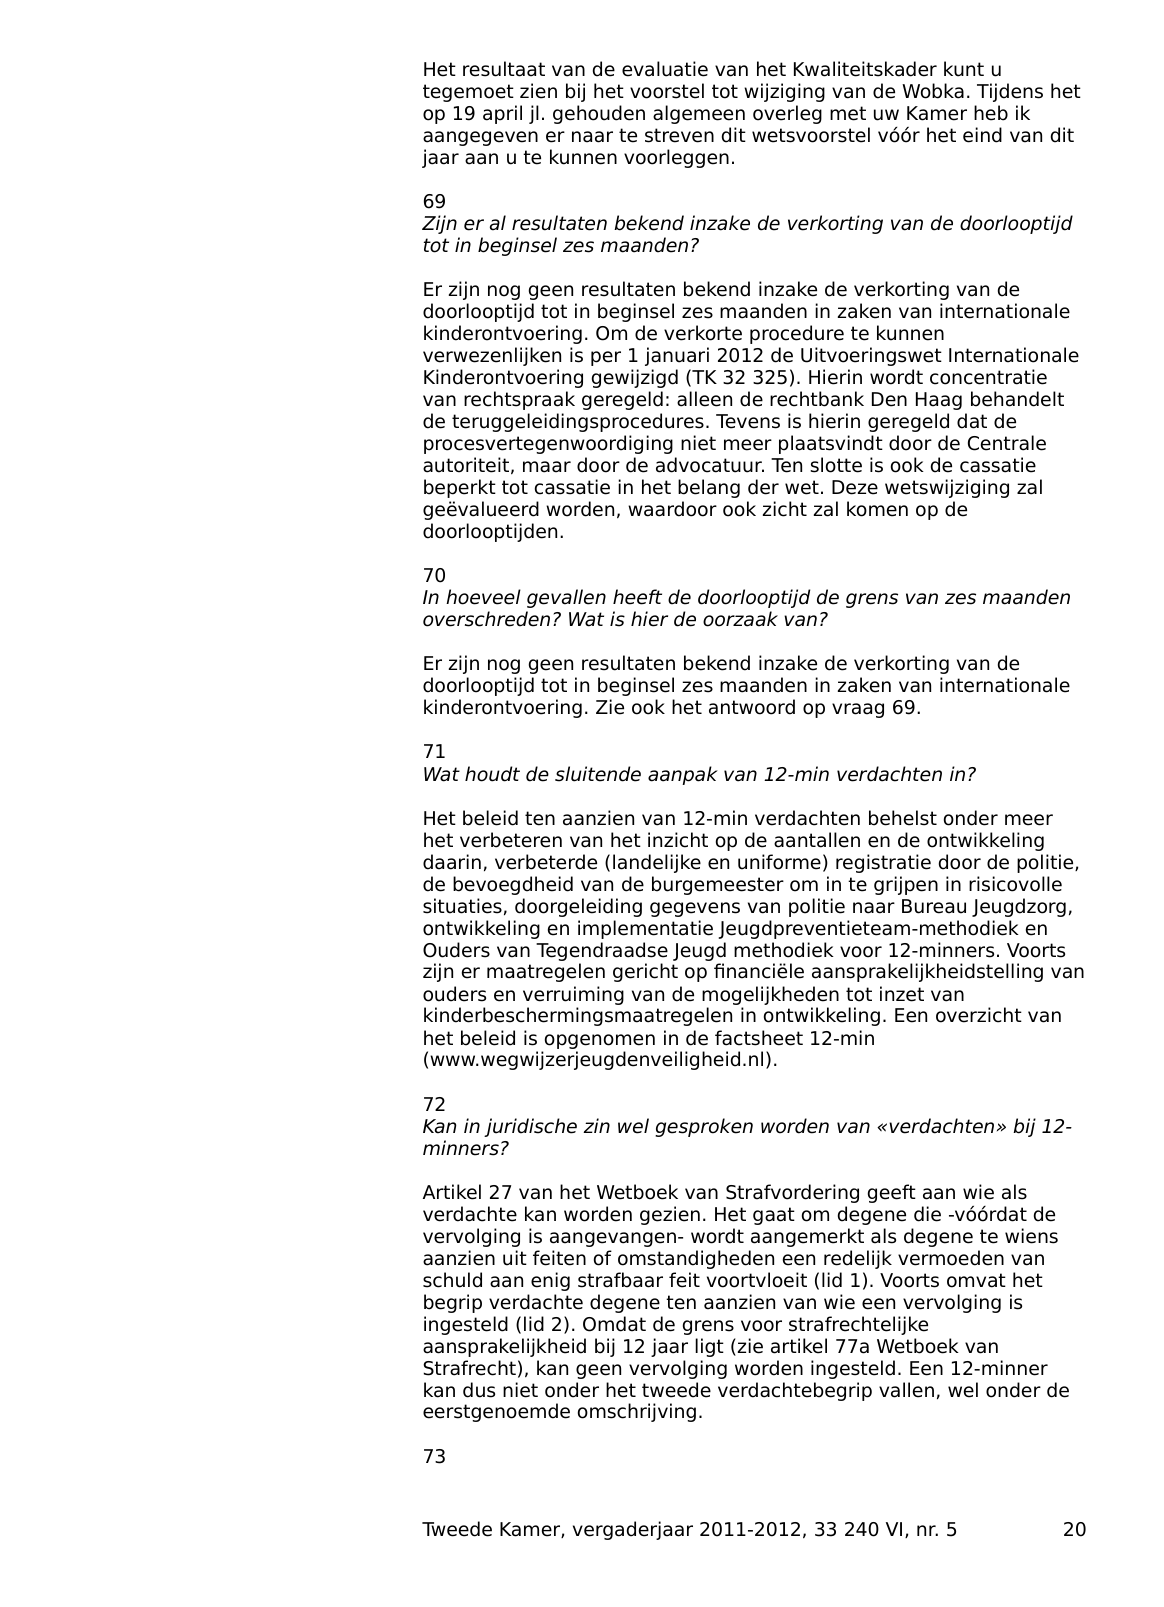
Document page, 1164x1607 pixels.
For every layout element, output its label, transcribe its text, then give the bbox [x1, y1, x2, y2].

text Het resultaat van de evaluatie van het Kwaliteitskader kunt u tegemoet zien bij het voorstel tot wijziging van de Wobka. Tijdens het op 19 april jl. gehouden algemeen overleg met uw Kamer heb ik aangegeven er naar te streven dit wetsvoorstel vóór het eind van dit jaar aan u te kunnen voorleggen. [422, 59, 1087, 169]
text Wat houdt de sluitende aanpak van 12-min verdachten in? [422, 763, 1087, 785]
text Er zijn nog geen resultaten bekend inzake de verkorting van de doorlooptijd tot in beginsel zes maanden in zaken van internationale kinderontvoering. Zie ook het antwoord op vraag 69. [422, 653, 1087, 719]
text Er zijn nog geen resultaten bekend inzake de verkorting van de doorlooptijd tot in beginsel zes maanden in zaken van internationale kinderontvoering. Om de verkorte procedure te kunnen verwezenlijken is per 1 januari 2012 de Uitvoeringswet Internationale Kinderontvoering gewijzigd (TK 32 325). Hierin wordt concentratie van rechtspraak geregeld: alleen de rechtbank Den Haag behandelt de teruggeleidingsprocedures. Tevens is hierin geregeld dat de procesvertegenwoordiging niet meer plaatsvindt door de Centrale autoriteit, maar door de advocatuur. Ten slotte is ook de cassatie beperkt tot cassatie in het belang der wet. Deze wetswijziging zal geëvalueerd worden, waardoor ook zicht zal komen op de doorlooptijden. [422, 279, 1087, 543]
text Kan in juridische zin wel gesproken worden van «verdachten» bij 12-minners? [422, 1116, 1087, 1159]
text Het beleid ten aanzien van 12-min verdachten behelst onder meer het verbeteren van het inzicht op de aantallen en de ontwikkeling daarin, verbeterde (landelijke en uniforme) registratie door de politie, de bevoegdheid van de burgemeester om in te grijpen in risicovolle situaties, doorgeleiding gegevens van politie naar Bureau Jeugdzorg, ontwikkeling en implementatie Jeugdpreventieteam-methodiek en Ouders van Tegendraadse Jeugd methodiek voor 12-minners. Voorts zijn er maatregelen gericht op financiële aansprakelijkheidstelling van ouders en verruiming van de mogelijkheden tot inzet van kinderbeschermingsmaatregelen in ontwikkeling. Een overzicht van het beleid is opgenomen in de factsheet 12-min (www.wegwijzerjeugdenveiligheid.nl). [422, 808, 1087, 1071]
text 71 [422, 741, 1087, 763]
text In hoeveel gevallen heeft de doorlooptijd de grens van zes maanden overschreden? Wat is hier de oorzaak van? [422, 587, 1087, 631]
text 70 [422, 565, 1087, 587]
text Artikel 27 van het Wetboek van Strafvordering geeft aan wie als verdachte kan worden gezien. Het gaat om degene die -vóórdat de vervolging is aangevangen- wordt aangemerkt als degene te wiens aanzien uit feiten of omstandigheden een redelijk vermoeden van schuld aan enig strafbaar feit voortvloeit (lid 1). Voorts omvat het begrip verdachte degene ten aanzien van wie een vervolging is ingesteld (lid 2). Omdat de grens voor strafrechtelijke aansprakelijkheid bij 12 jaar ligt (zie artikel 77a Wetboek van Strafrecht), kan geen vervolging worden ingesteld. Een 12-minner kan dus niet onder het tweede verdachtebegrip vallen, wel onder de eerstgenoemde omschrijving. [422, 1182, 1087, 1423]
text 73 [422, 1446, 1087, 1468]
text 69 [422, 191, 1087, 213]
text Zijn er al resultaten bekend inzake de verkorting van de doorlooptijd tot in beginsel zes maanden? [422, 213, 1087, 257]
text 72 [422, 1093, 1087, 1116]
